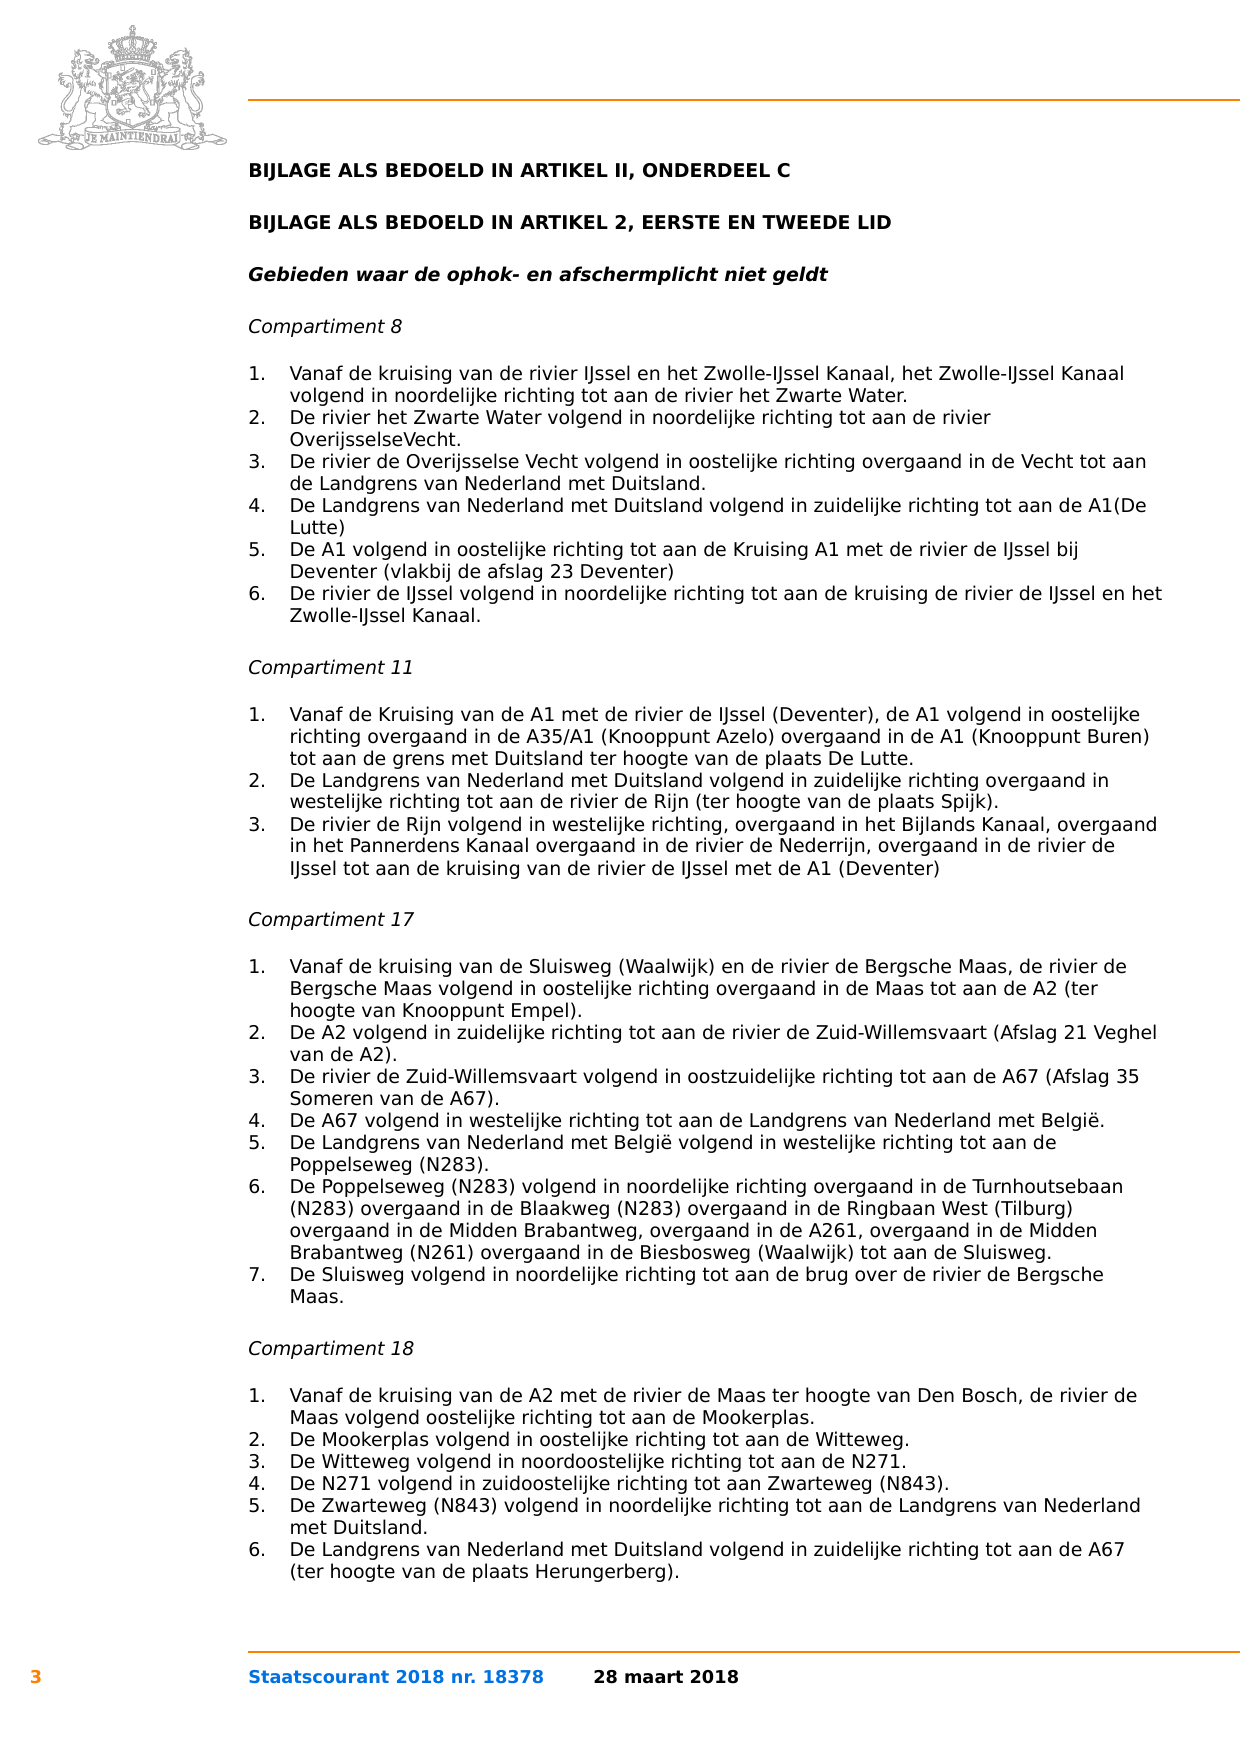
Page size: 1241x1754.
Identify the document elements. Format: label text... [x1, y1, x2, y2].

subtitle Compartiment 18 [248, 1338, 1163, 1360]
text 6. De Poppelseweg (N283) volgend in noordelijke richting overgaand in de Turnhoutsebaan (N283) overgaand in de Blaakweg (N283) overgaand in de Ringbaan West (Tilburg) overgaand in de Midden Brabantweg, overgaand in de A261, overgaand in de Midden Brabantweg (N261) overgaand in de Biesbosweg (Waalwijk) tot aan de Sluisweg. [248, 1176, 1163, 1264]
subtitle Compartiment 11 [248, 657, 1163, 678]
text 2. De Landgrens van Nederland met Duitsland volgend in zuidelijke richting overgaand in westelijke richting tot aan de rivier de Rijn (ter hoogte van de plaats Spijk). [248, 769, 1163, 813]
text 5. De Landgrens van Nederland met België volgend in westelijke richting tot aan de Poppelseweg (N283). [248, 1132, 1163, 1176]
text 6. De Landgrens van Nederland met Duitsland volgend in zuidelijke richting tot aan de A67 (ter hoogte van de plaats Herungerberg). [248, 1539, 1163, 1583]
text 3. De Witteweg volgend in noordoostelijke richting tot aan de N271. [248, 1451, 1163, 1473]
subtitle Compartiment 8 [248, 316, 1163, 338]
text 1. Vanaf de Kruising van de A1 met de rivier de IJssel (Deventer), de A1 volgend in oostelijke richting overgaand in de A35/A1 (Knooppunt Azelo) overgaand in de A1 (Knooppunt Buren) tot aan de grens met Duitsland ter hoogte van de plaats De Lutte. [248, 703, 1163, 769]
text 2. De A2 volgend in zuidelijke richting tot aan de rivier de Zuid-Willemsvaart (Afslag 21 Veghel van de A2). [248, 1022, 1163, 1066]
text 4. De N271 volgend in zuidoostelijke richting tot aan Zwarteweg (N843). [248, 1473, 1163, 1495]
picture [38, 25, 227, 150]
text 3. De rivier de Overijsselse Vecht volgend in oostelijke richting overgaand in de Vecht tot aan de Landgrens van Nederland met Duitsland. [248, 451, 1163, 495]
text 2. De Mookerplas volgend in oostelijke richting tot aan de Witteweg. [248, 1429, 1163, 1451]
text 2. De rivier het Zwarte Water volgend in noordelijke richting tot aan de rivier OverijsselseVecht. [248, 407, 1163, 451]
text 1. Vanaf de kruising van de Sluisweg (Waalwijk) en de rivier de Bergsche Maas, de rivier de Bergsche Maas volgend in oostelijke richting overgaand in de Maas tot aan de A2 (ter hoogte van Knooppunt Empel). [248, 956, 1163, 1022]
text 7. De Sluisweg volgend in noordelijke richting tot aan de brug over de rivier de Bergsche Maas. [248, 1264, 1163, 1308]
subtitle BIJLAGE ALS BEDOELD IN ARTIKEL II, ONDERDEEL C [248, 160, 1163, 182]
text 4. De A67 volgend in westelijke richting tot aan de Landgrens van Nederland met België. [248, 1110, 1163, 1132]
text 5. De A1 volgend in oostelijke richting tot aan de Kruising A1 met de rivier de IJssel bij Deventer (vlakbij de afslag 23 Deventer) [248, 539, 1163, 583]
subtitle Gebieden waar de ophok- en afschermplicht niet geldt [248, 264, 1163, 286]
text 3. De rivier de Rijn volgend in westelijke richting, overgaand in het Bijlands Kanaal, overgaand in het Pannerdens Kanaal overgaand in de rivier de Nederrijn, overgaand in de rivier de IJssel tot aan de kruising van de rivier de IJssel met de A1 (Deventer) [248, 813, 1163, 879]
text 1. Vanaf de kruising van de rivier IJssel en het Zwolle-IJssel Kanaal, het Zwolle-IJssel Kanaal volgend in noordelijke richting tot aan de rivier het Zwarte Water. [248, 363, 1163, 407]
text 6. De rivier de IJssel volgend in noordelijke richting tot aan de kruising de rivier de IJssel en het Zwolle-IJssel Kanaal. [248, 583, 1163, 627]
subtitle Compartiment 17 [248, 909, 1163, 931]
text 1. Vanaf de kruising van de A2 met de rivier de Maas ter hoogte van Den Bosch, de rivier de Maas volgend oostelijke richting tot aan de Mookerplas. [248, 1385, 1163, 1429]
text 3. De rivier de Zuid-Willemsvaart volgend in oostzuidelijke richting tot aan de A67 (Afslag 35 Someren van de A67). [248, 1066, 1163, 1110]
subtitle BIJLAGE ALS BEDOELD IN ARTIKEL 2, EERSTE EN TWEEDE LID [248, 212, 1163, 234]
text 4. De Landgrens van Nederland met Duitsland volgend in zuidelijke richting tot aan de A1(De Lutte) [248, 495, 1163, 539]
text 5. De Zwarteweg (N843) volgend in noordelijke richting tot aan de Landgrens van Nederland met Duitsland. [248, 1495, 1163, 1539]
